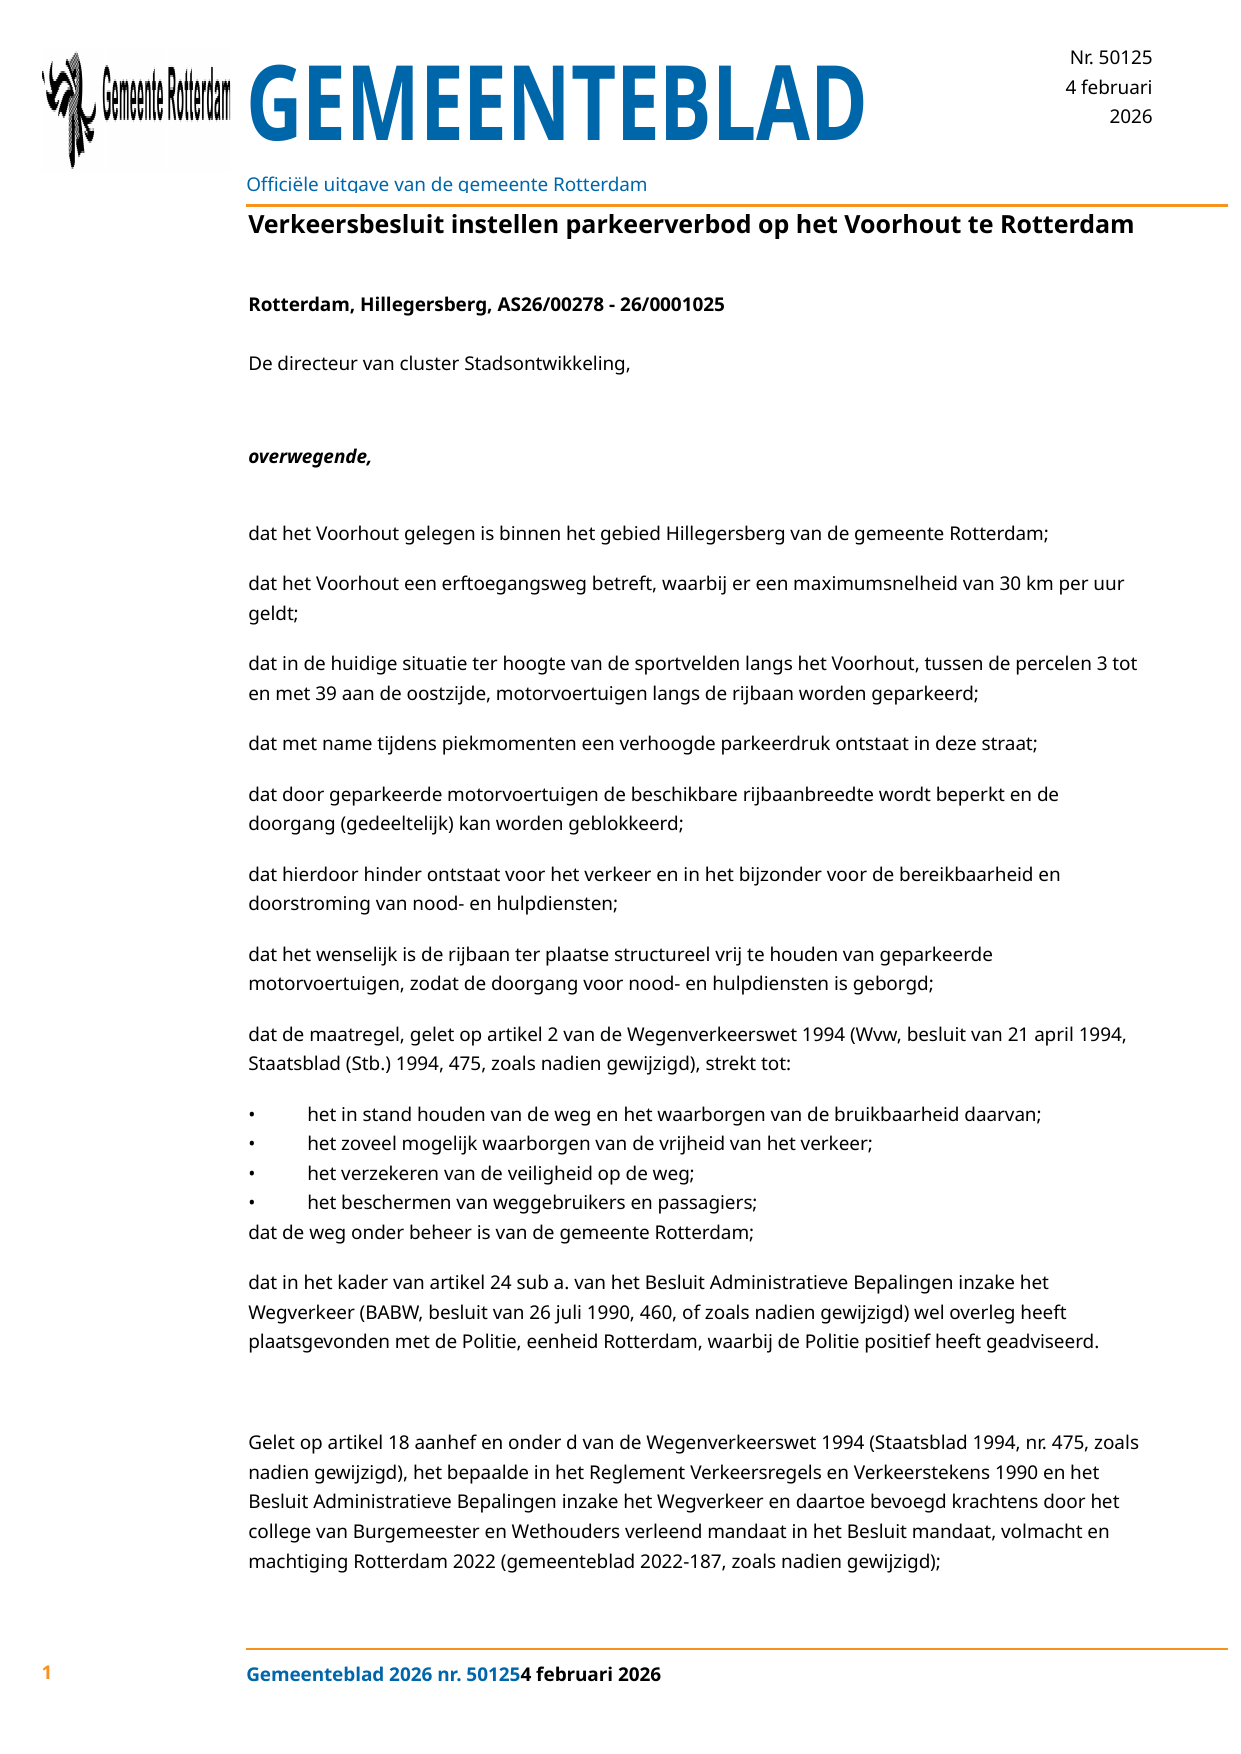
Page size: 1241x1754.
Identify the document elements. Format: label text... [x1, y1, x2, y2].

picture [41, 47, 231, 172]
text dat in de huidige situatie ter hoogte van de sportvelden langs het Voorhout, tussen de percelen 3 tot en met 39 aan de oostzijde, motorvoertuigen langs de rijbaan worden geparkeerd; [248, 650, 1152, 706]
text Verkeersbesluit instellen parkeerverbod op het Voorhout te Rotterdam [248, 207, 1152, 241]
text Gelet op artikel 18 aanhef en onder d van de Wegenverkeerswet 1994 (Staatsblad 1994, nr. 475, zoals nadien gewijzigd), het bepaalde in het Reglement Verkeersregels en Verkeerstekens 1990 en het Besluit Administratieve Bepalingen inzake het Wegverkeer en daartoe bevoegd krachtens door het college van Burgemeester en Wethouders verleend mandaat in het Besluit mandaat, volmacht en machtiging Rotterdam 2022 (gemeenteblad 2022-187, zoals nadien gewijzigd); [248, 1429, 1152, 1573]
text overwegende, [248, 444, 1152, 469]
text dat de maatregel, gelet op artikel 2 van de Wegenverkeerswet 1994 (Wvw, besluit van 21 april 1994, Staatsblad (Stb.) 1994, 475, zoals nadien gewijzigd), strekt tot: [248, 1021, 1152, 1076]
text De directeur van cluster Stadsontwikkeling, [248, 350, 1152, 376]
text dat de weg onder beheer is van de gemeente Rotterdam; [248, 1219, 1152, 1245]
list het verzekeren van de veiligheid op de weg; [248, 1160, 1152, 1186]
list het beschermen van weggebruikers en passagiers; [248, 1189, 1152, 1215]
list het in stand houden van de weg en het waarborgen van de bruikbaarheid daarvan; [248, 1101, 1152, 1126]
text dat hierdoor hinder ontstaat voor het verkeer en in het bijzonder voor de bereikbaarheid en doorstroming van nood- en hulpdiensten; [248, 861, 1152, 916]
text dat door geparkeerde motorvoertuigen de beschikbare rijbaanbreedte wordt beperkt en de doorgang (gedeeltelijk) kan worden geblokkeerd; [248, 781, 1152, 836]
text dat het Voorhout gelegen is binnen het gebied Hillegersberg van de gemeente Rotterdam; [248, 520, 1152, 546]
list het zoveel mogelijk waarborgen van de vrijheid van het verkeer; [248, 1130, 1152, 1156]
text dat het Voorhout een erftoegangsweg betreft, waarbij er een maximumsnelheid van 30 km per uur geldt; [248, 570, 1152, 626]
text dat in het kader van artikel 24 sub a. van het Besluit Administratieve Bepalingen inzake het Wegverkeer (BABW, besluit van 26 juli 1990, 460, of zoals nadien gewijzigd) wel overleg heeft plaatsgevonden met de Politie, eenheid Rotterdam, waarbij de Politie positief heeft geadviseerd. [248, 1269, 1152, 1354]
text dat het wenselijk is de rijbaan ter plaatse structureel vrij te houden van geparkeerde motorvoertuigen, zodat de doorgang voor nood- en hulpdiensten is geborgd; [248, 941, 1152, 996]
text dat met name tijdens piekmomenten een verhoogde parkeerdruk ontstaat in deze straat; [248, 730, 1152, 756]
text Rotterdam, Hillegersberg, AS26/00278 - 26/0001025 [248, 291, 1152, 317]
